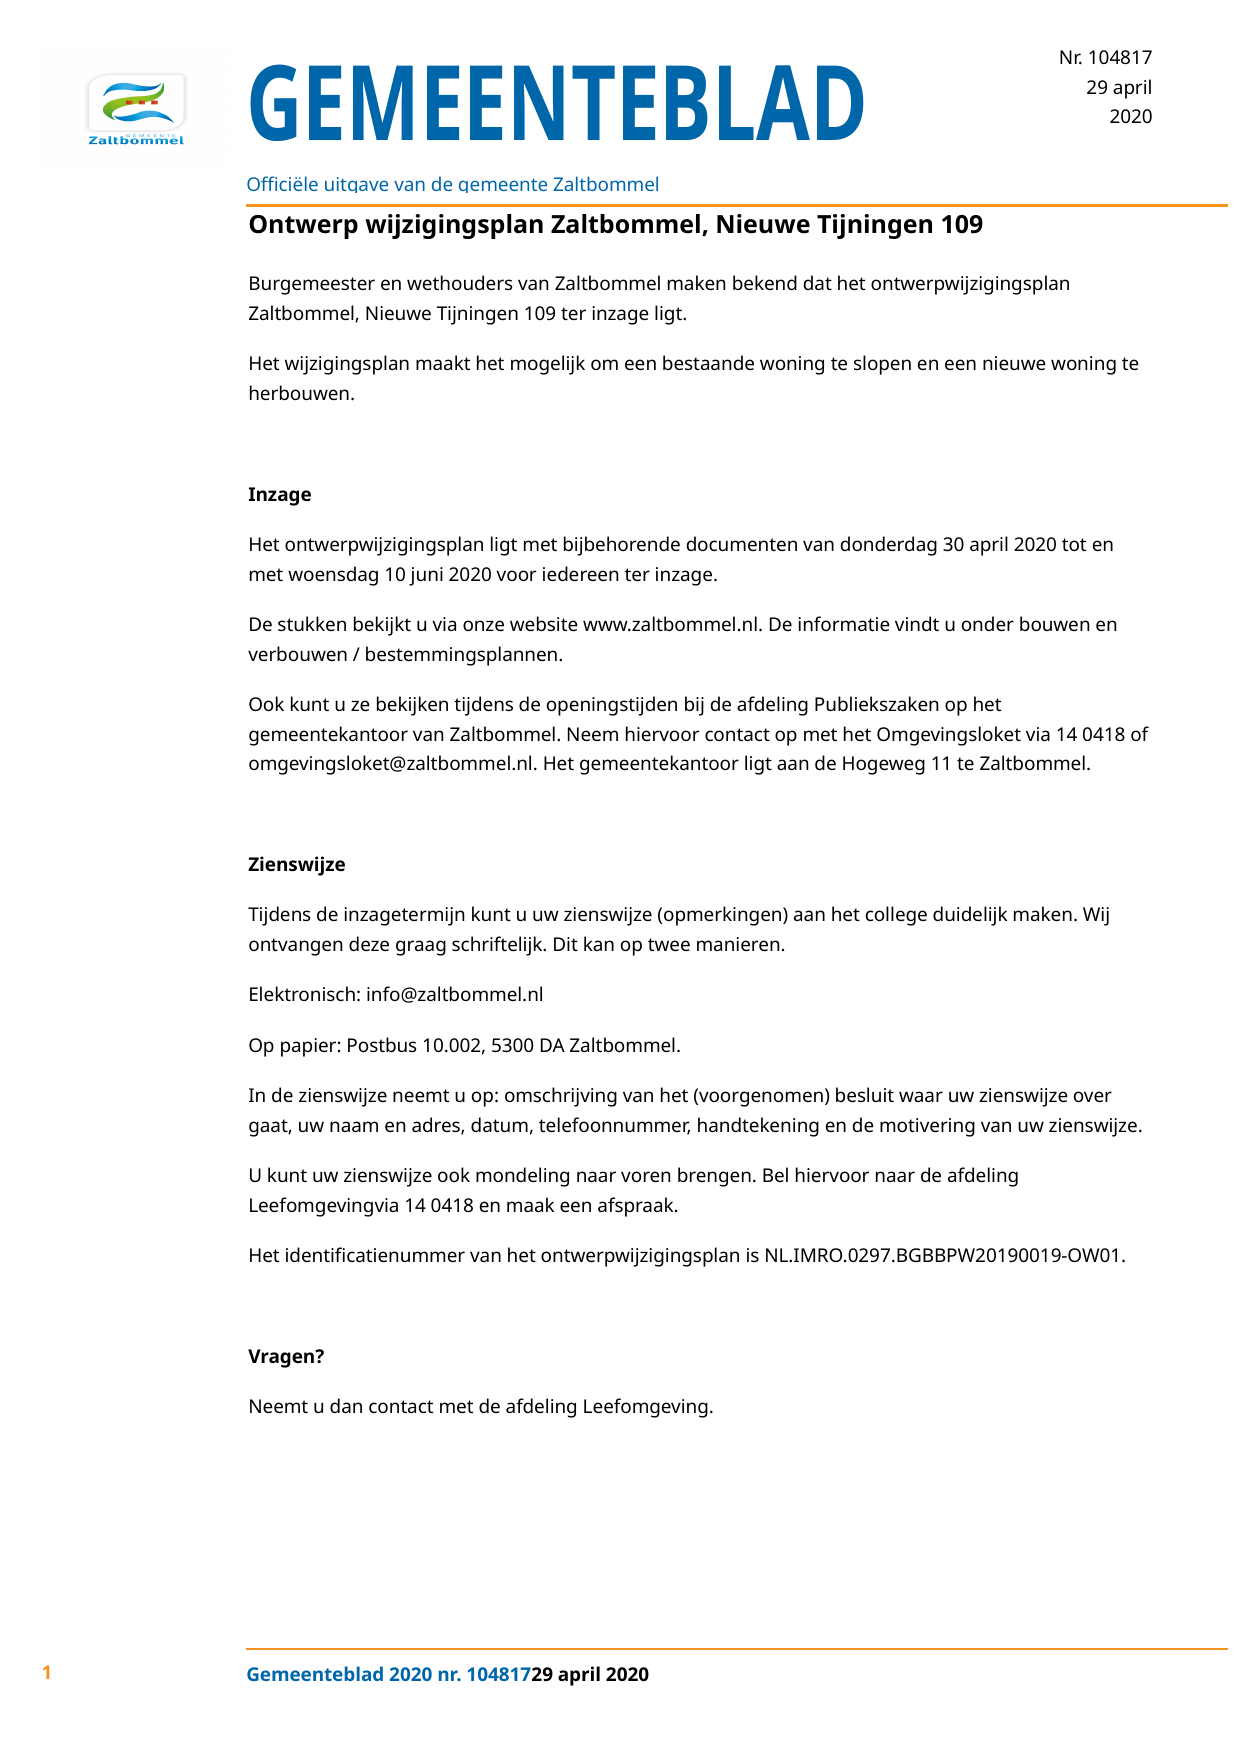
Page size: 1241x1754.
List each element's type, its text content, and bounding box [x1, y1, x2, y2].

text Het ontwerpwijzigingsplan ligt met bijbehorende documenten van donderdag 30 april 2020 tot en met woensdag 10 juni 2020 voor iedereen ter inzage. [248, 531, 1152, 586]
text Op papier: Postbus 10.002, 5300 DA Zaltbommel. [248, 1032, 1152, 1058]
text Zienswijze [248, 851, 1152, 877]
text Tijdens de inzagetermijn kunt u uw zienswijze (opmerkingen) aan het college duidelijk maken. Wij ontvangen deze graag schriftelijk. Dit kan op twee manieren. [248, 902, 1152, 957]
text Ontwerp wijzigingsplan Zaltbommel, Nieuwe Tijningen 109 [248, 207, 1152, 241]
text De stukken bekijkt u via onze website www.zaltbommel.nl. De informatie vindt u onder bouwen en verbouwen / bestemmingsplannen. [248, 611, 1152, 666]
text U kunt uw zienswijze ook mondeling naar voren brengen. Bel hiervoor naar de afdeling Leefomgevingvia 14 0418 en maak een afspraak. [248, 1162, 1152, 1218]
text In de zienswijze neemt u op: omschrijving van het (voorgenomen) besluit waar uw zienswijze over gaat, uw naam en adres, datum, telefoonnummer, handtekening en de motivering van uw zienswijze. [248, 1082, 1152, 1138]
text Het identificatienummer van het ontwerpwijzigingsplan is NL.IMRO.0297.BGBBPW20190019-OW01. [248, 1242, 1152, 1268]
text Vragen? [248, 1343, 1152, 1369]
text Inzage [248, 481, 1152, 506]
text Ook kunt u ze bekijken tijdens de openingstijden bij de afdeling Publiekszaken op het gemeentekantoor van Zaltbommel. Neem hiervoor contact op met het Omgevingsloket via 14 0418 of omgevingsloket@zaltbommel.nl. Het gemeentekantoor ligt aan de Hogeweg 11 te Zaltbommel. [248, 691, 1152, 776]
picture [41, 47, 231, 172]
text Neemt u dan contact met de afdeling Leefomgeving. [248, 1394, 1152, 1419]
text Het wijzigingsplan maakt het mogelijk om een bestaande woning te slopen en een nieuwe woning te herbouwen. [248, 350, 1152, 406]
text Elektronisch: info@zaltbommel.nl [248, 982, 1152, 1007]
text Burgemeester en wethouders van Zaltbommel maken bekend dat het ontwerpwijzigingsplan Zaltbommel, Nieuwe Tijningen 109 ter inzage ligt. [248, 270, 1152, 326]
